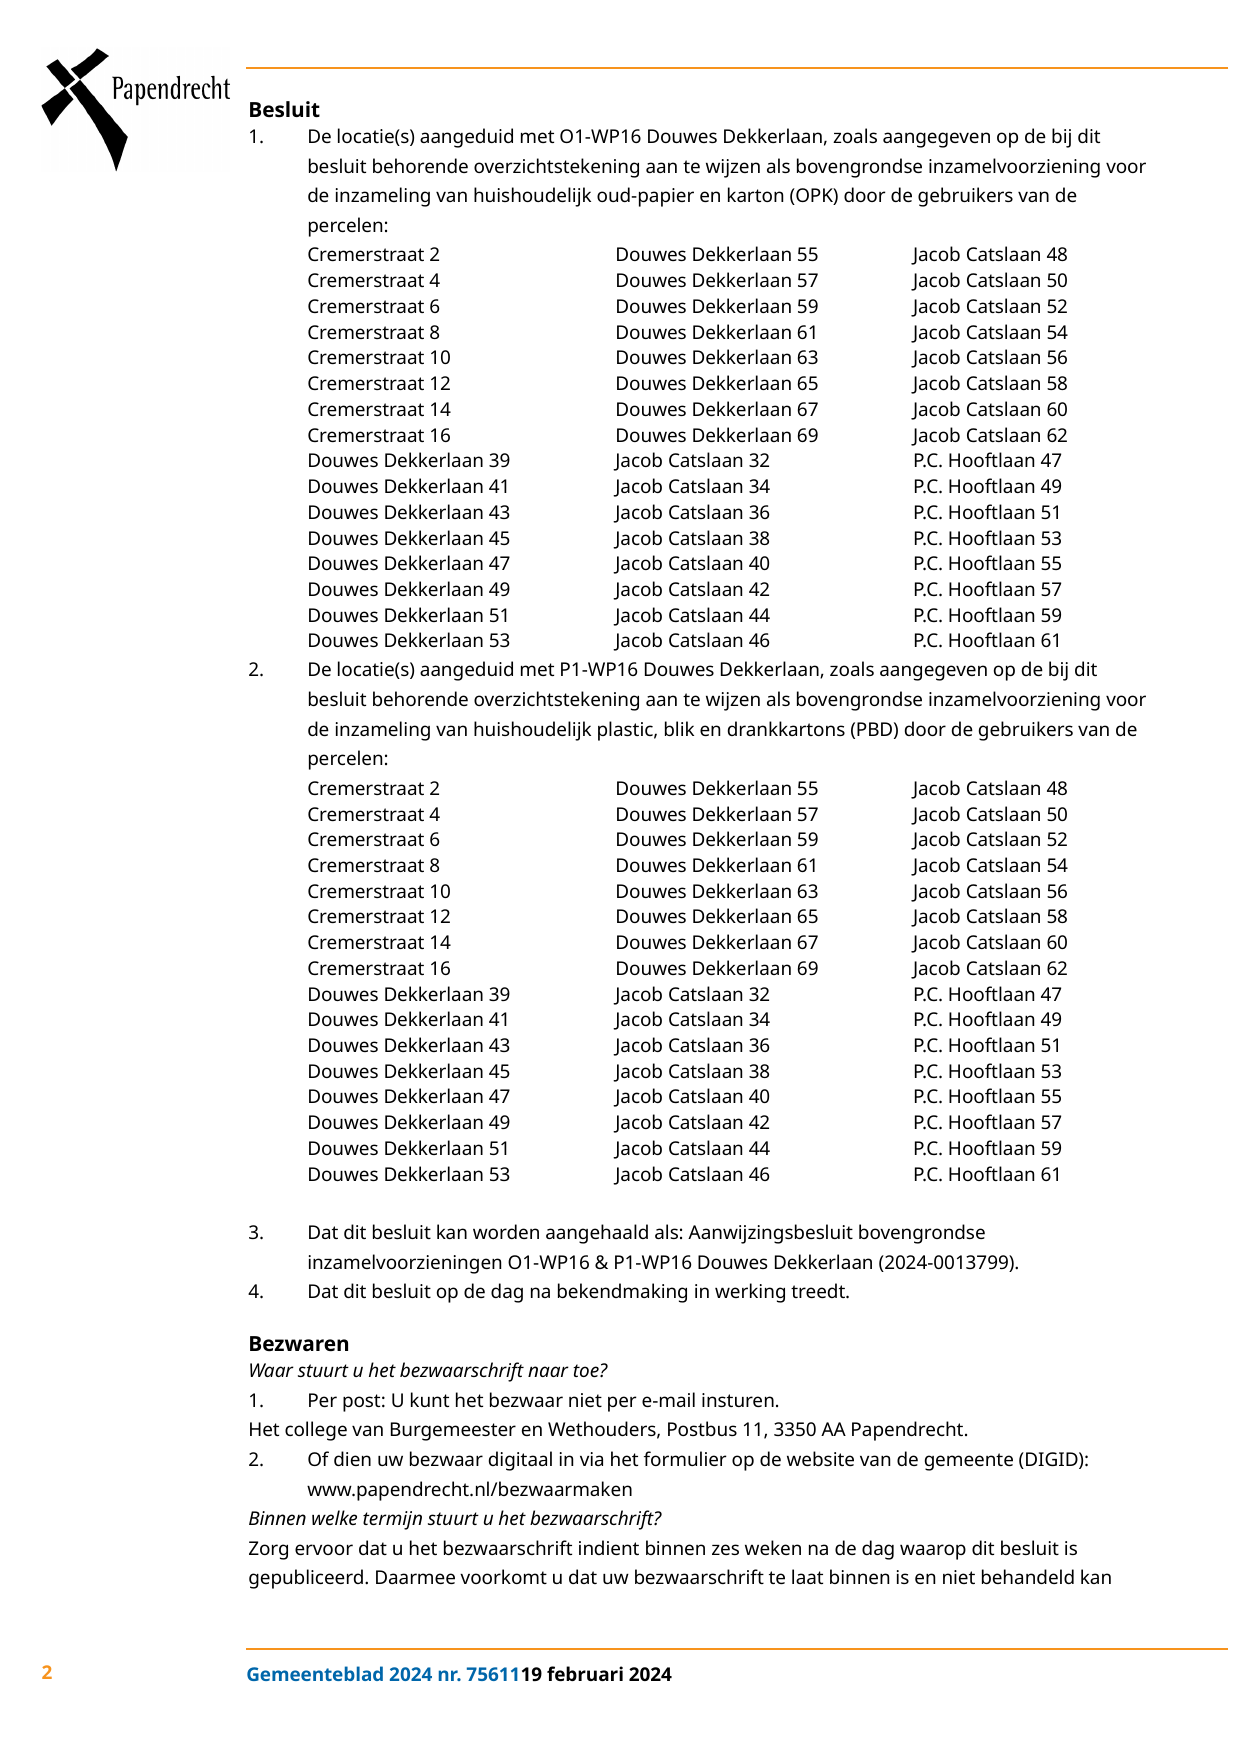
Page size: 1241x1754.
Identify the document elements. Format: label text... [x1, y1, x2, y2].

table_cell Douwes Dekkerlaan 61 [556, 852, 854, 878]
table_cell Jacob Catslaan 40 [556, 1084, 854, 1109]
table_cell Jacob Catslaan 58 [854, 370, 1152, 396]
table_cell Douwes Dekkerlaan 57 [556, 801, 854, 826]
table_cell Jacob Catslaan 62 [854, 422, 1152, 447]
table_cell Douwes Dekkerlaan 59 [556, 826, 854, 852]
table_cell P.C. Hooftlaan 61 [854, 628, 1152, 653]
table_cell Jacob Catslaan 36 [556, 1032, 854, 1058]
table_cell Jacob Catslaan 42 [556, 1110, 854, 1135]
text Waar stuurt u het bezwaarschrift naar toe? [248, 1357, 1152, 1383]
table_cell Douwes Dekkerlaan 63 [556, 345, 854, 370]
table_cell Jacob Catslaan 44 [556, 602, 854, 628]
table_cell Cremerstraat 4 [248, 268, 556, 293]
table_cell Jacob Catslaan 54 [854, 852, 1152, 878]
table_cell Jacob Catslaan 50 [854, 268, 1152, 293]
table_cell P.C. Hooftlaan 47 [854, 981, 1152, 1007]
table_cell Douwes Dekkerlaan 53 [248, 1161, 556, 1187]
table_cell Jacob Catslaan 62 [854, 955, 1152, 981]
table_cell Jacob Catslaan 42 [556, 576, 854, 602]
text Het college van Burgemeester en Wethouders, Postbus 11, 3350 AA Papendrecht. [248, 1417, 1152, 1442]
table_cell Jacob Catslaan 32 [556, 981, 854, 1007]
list De locatie(s) aangeduid met P1-WP16 Douwes Dekkerlaan, zoals aangegeven op de bij dit besluit behorende overzichtstekening aan te wijzen als bovengrondse inzamelvoorziening voor de inzameling van huishoudelijk plastic, blik en drankkartons (PBD) door de gebruikers van de percelen: [248, 657, 1152, 771]
table_cell P.C. Hooftlaan 55 [854, 550, 1152, 576]
table_cell Cremerstraat 6 [248, 293, 556, 319]
table_cell Cremerstraat 10 [248, 878, 556, 904]
table_cell P.C. Hooftlaan 49 [854, 473, 1152, 499]
table_cell Douwes Dekkerlaan 69 [556, 422, 854, 447]
table_cell Jacob Catslaan 40 [556, 550, 854, 576]
table_cell Douwes Dekkerlaan 45 [248, 525, 556, 550]
table_cell Douwes Dekkerlaan 47 [248, 550, 556, 576]
text Zorg ervoor dat u het bezwaarschrift indient binnen zes weken na de dag waarop dit besluit is gepubliceerd. Daarmee voorkomt u dat uw bezwaarschrift te laat binnen is en niet behandeld kan [248, 1535, 1152, 1590]
table_cell Jacob Catslaan 52 [854, 293, 1152, 319]
table_cell Douwes Dekkerlaan 53 [248, 628, 556, 653]
list Of dien uw bezwaar digitaal in via het formulier op de website van de gemeente (DIGID): www.papendrecht.nl/bezwaarmaken [248, 1446, 1152, 1502]
table_header Douwes Dekkerlaan 55 [556, 242, 854, 267]
table_cell Cremerstraat 16 [248, 955, 556, 981]
table_cell P.C. Hooftlaan 59 [854, 602, 1152, 628]
table_cell Jacob Catslaan 46 [556, 628, 854, 653]
table_cell P.C. Hooftlaan 51 [854, 499, 1152, 525]
list Per post: U kunt het bezwaar niet per e-mail insturen. [248, 1387, 1152, 1413]
table_cell P.C. Hooftlaan 61 [854, 1161, 1152, 1187]
table_cell P.C. Hooftlaan 53 [854, 525, 1152, 550]
text Besluit [248, 95, 1152, 123]
table_cell Jacob Catslaan 52 [854, 826, 1152, 852]
table_cell Douwes Dekkerlaan 49 [248, 1110, 556, 1135]
table_cell Jacob Catslaan 44 [556, 1135, 854, 1161]
table_cell Douwes Dekkerlaan 51 [248, 1135, 556, 1161]
picture [41, 47, 231, 172]
table_cell Douwes Dekkerlaan 47 [248, 1084, 556, 1109]
table_cell Jacob Catslaan 56 [854, 878, 1152, 904]
text Bezwaren [248, 1329, 1152, 1357]
table_cell Douwes Dekkerlaan 63 [556, 878, 854, 904]
table_cell P.C. Hooftlaan 57 [854, 1110, 1152, 1135]
table_cell Douwes Dekkerlaan 45 [248, 1058, 556, 1084]
table_cell Cremerstraat 8 [248, 852, 556, 878]
table_cell P.C. Hooftlaan 59 [854, 1135, 1152, 1161]
table_cell Jacob Catslaan 38 [556, 525, 854, 550]
table_cell Douwes Dekkerlaan 39 [248, 981, 556, 1007]
table_cell Jacob Catslaan 34 [556, 1007, 854, 1032]
table_cell Douwes Dekkerlaan 57 [556, 268, 854, 293]
table_cell Jacob Catslaan 46 [556, 1161, 854, 1187]
text Binnen welke termijn stuurt u het bezwaarschrift? [248, 1505, 1152, 1531]
table_cell Douwes Dekkerlaan 67 [556, 929, 854, 955]
table_cell Jacob Catslaan 60 [854, 929, 1152, 955]
table_cell Douwes Dekkerlaan 67 [556, 396, 854, 422]
table_cell P.C. Hooftlaan 49 [854, 1007, 1152, 1032]
list Dat dit besluit op de dag na bekendmaking in werking treedt. [248, 1279, 1152, 1304]
table_header Jacob Catslaan 48 [854, 775, 1152, 801]
table_cell Jacob Catslaan 36 [556, 499, 854, 525]
table_header Jacob Catslaan 48 [854, 242, 1152, 267]
list Dat dit besluit kan worden aangehaald als: Aanwijzingsbesluit bovengrondse inzamelvoorzieningen O1-WP16 & P1-WP16 Douwes Dekkerlaan (2024-0013799). [248, 1219, 1152, 1275]
table_cell Cremerstraat 12 [248, 904, 556, 929]
table_cell Cremerstraat 6 [248, 826, 556, 852]
table_cell Jacob Catslaan 34 [556, 473, 854, 499]
table_cell Jacob Catslaan 56 [854, 345, 1152, 370]
table_cell Douwes Dekkerlaan 65 [556, 370, 854, 396]
table_cell Douwes Dekkerlaan 41 [248, 473, 556, 499]
table_cell Douwes Dekkerlaan 39 [248, 448, 556, 473]
table_cell Douwes Dekkerlaan 65 [556, 904, 854, 929]
table_header Cremerstraat 2 [248, 775, 556, 801]
table_cell Jacob Catslaan 54 [854, 319, 1152, 344]
table_cell Jacob Catslaan 50 [854, 801, 1152, 826]
table_cell Cremerstraat 8 [248, 319, 556, 344]
list De locatie(s) aangeduid met O1-WP16 Douwes Dekkerlaan, zoals aangegeven op de bij dit besluit behorende overzichtstekening aan te wijzen als bovengrondse inzamelvoorziening voor de inzameling van huishoudelijk oud-papier en karton (OPK) door de gebruikers van de percelen: [248, 123, 1152, 238]
table_cell Douwes Dekkerlaan 61 [556, 319, 854, 344]
table_cell Douwes Dekkerlaan 51 [248, 602, 556, 628]
table_cell Jacob Catslaan 38 [556, 1058, 854, 1084]
table_cell P.C. Hooftlaan 47 [854, 448, 1152, 473]
table_cell Cremerstraat 16 [248, 422, 556, 447]
table_cell Cremerstraat 12 [248, 370, 556, 396]
table_header Cremerstraat 2 [248, 242, 556, 267]
table_cell Jacob Catslaan 60 [854, 396, 1152, 422]
table_header Douwes Dekkerlaan 55 [556, 775, 854, 801]
table_cell Douwes Dekkerlaan 49 [248, 576, 556, 602]
table_cell P.C. Hooftlaan 55 [854, 1084, 1152, 1109]
table_cell Jacob Catslaan 58 [854, 904, 1152, 929]
table_cell Cremerstraat 14 [248, 396, 556, 422]
table_cell Douwes Dekkerlaan 59 [556, 293, 854, 319]
table_cell Cremerstraat 10 [248, 345, 556, 370]
table_cell P.C. Hooftlaan 57 [854, 576, 1152, 602]
table_cell P.C. Hooftlaan 51 [854, 1032, 1152, 1058]
table_cell Douwes Dekkerlaan 69 [556, 955, 854, 981]
table_cell Douwes Dekkerlaan 41 [248, 1007, 556, 1032]
table_cell Cremerstraat 4 [248, 801, 556, 826]
table_cell P.C. Hooftlaan 53 [854, 1058, 1152, 1084]
table_cell Douwes Dekkerlaan 43 [248, 499, 556, 525]
table_cell Jacob Catslaan 32 [556, 448, 854, 473]
table_cell Douwes Dekkerlaan 43 [248, 1032, 556, 1058]
table_cell Cremerstraat 14 [248, 929, 556, 955]
